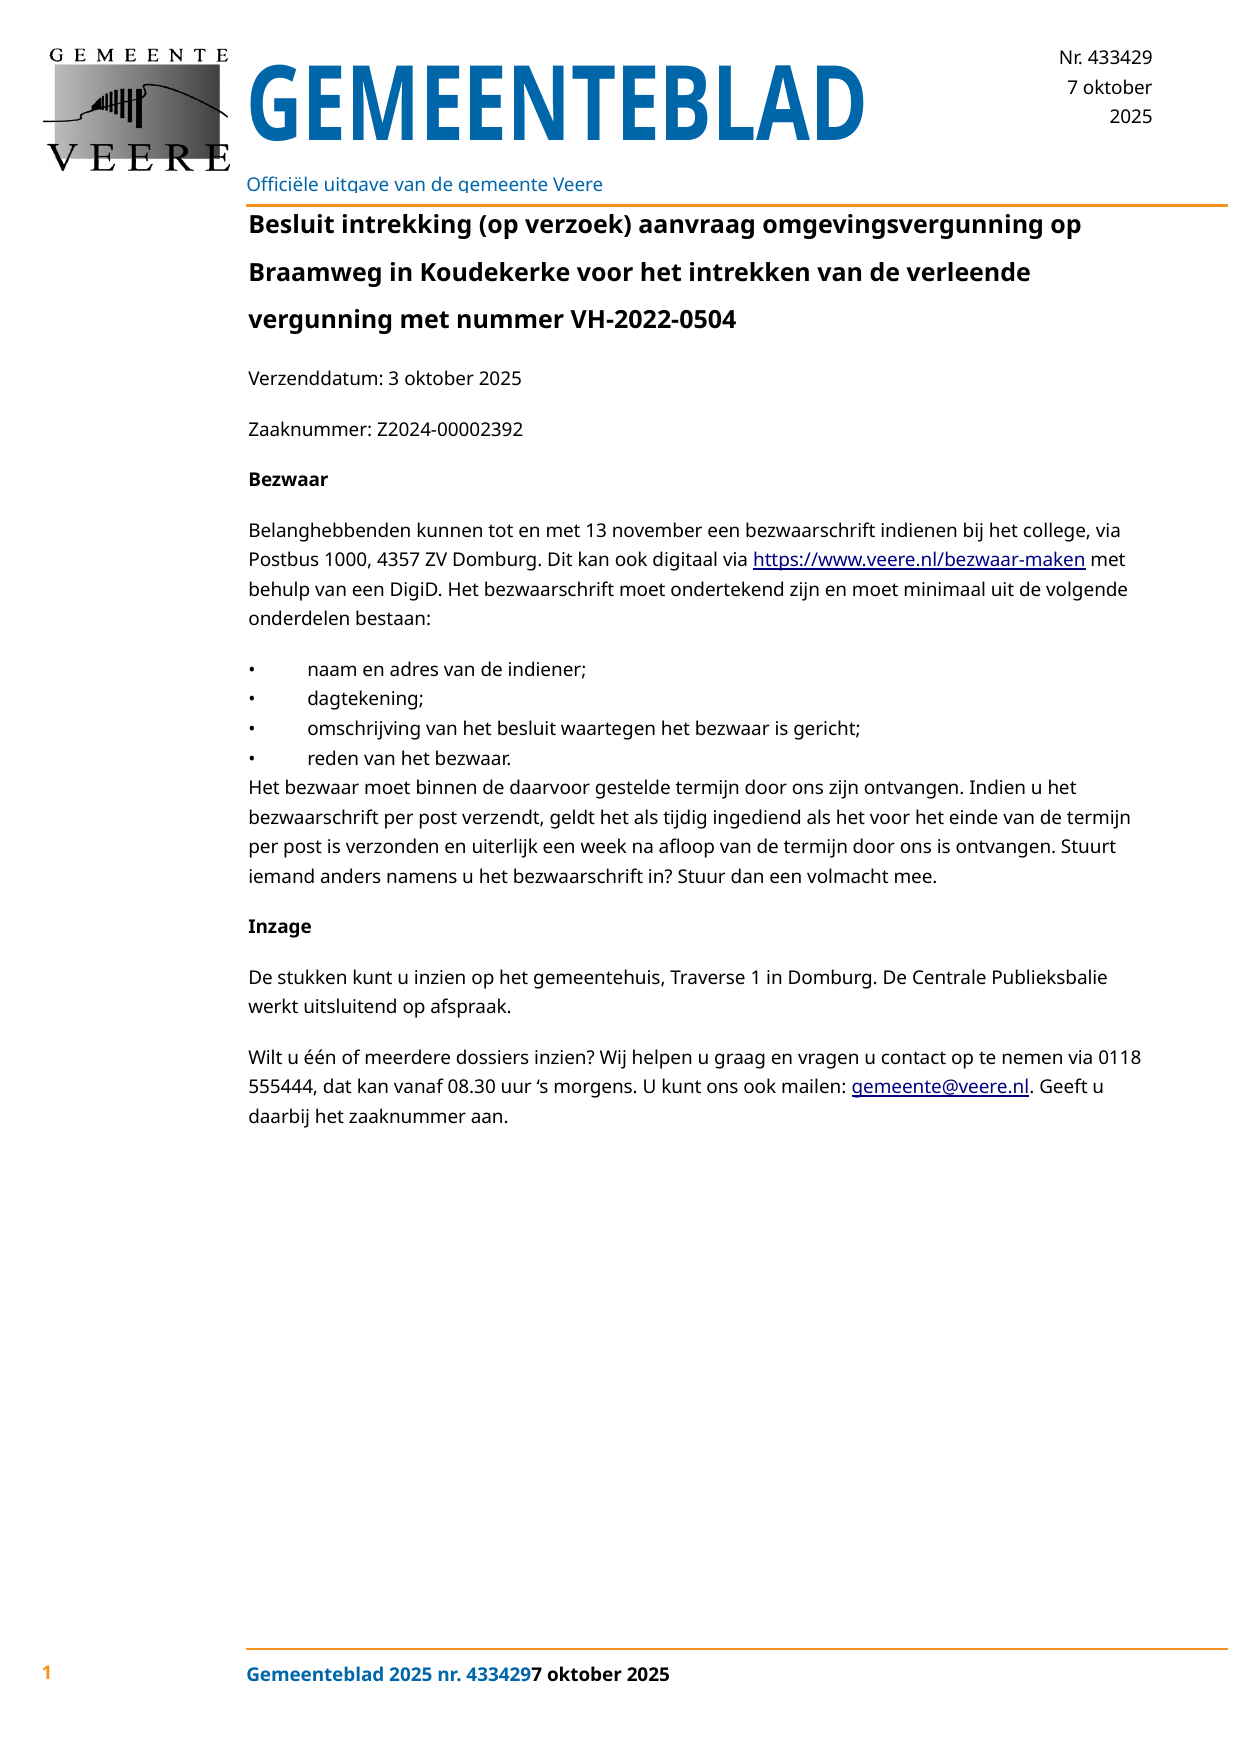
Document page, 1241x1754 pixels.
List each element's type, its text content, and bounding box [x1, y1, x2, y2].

list naam en adres van de indiener; [248, 656, 1152, 682]
text Het bezwaar moet binnen de daarvoor gestelde termijn door ons zijn ontvangen. Indien u het bezwaarschrift per post verzendt, geldt het als tijdig ingediend als het voor het einde van de termijn per post is verzonden en uiterlijk een week na afloop van de termijn door ons is ontvangen. Stuurt iemand anders namens u het bezwaarschrift in? Stuur dan een volmacht mee. [248, 774, 1152, 889]
text Verzenddatum: 3 oktober 2025 [248, 366, 1152, 391]
text Zaaknummer: Z2024-00002392 [248, 416, 1152, 442]
text Inzage [248, 913, 1152, 939]
list dagtekening; [248, 686, 1152, 711]
list reden van het bezwaar. [248, 745, 1152, 770]
text Besluit intrekking (op verzoek) aanvraag omgevingsvergunning op Braamweg in Koudekerke voor het intrekken van de verleende vergunning met nummer VH-2022-0504 [248, 207, 1152, 336]
text De stukken kunt u inzien op het gemeentehuis, Traverse 1 in Domburg. De Centrale Publieksbalie werkt uitsluitend op afspraak. [248, 964, 1152, 1019]
text Belanghebbenden kunnen tot en met 13 november een bezwaarschrift indienen bij het college, via Postbus 1000, 4357 ZV Domburg. Dit kan ook digitaal via https://www.veere.nl/bezwaar-maken met behulp van een DigiD. Het bezwaarschrift moet ondertekend zijn en moet minimaal uit de volgende onderdelen bestaan: [248, 517, 1152, 631]
list omschrijving van het besluit waartegen het bezwaar is gericht; [248, 715, 1152, 741]
picture [41, 47, 231, 172]
text Wilt u één of meerdere dossiers inzien? Wij helpen u graag en vragen u contact op te nemen via 0118 555444, dat kan vanaf 08.30 uur ‘s morgens. U kunt ons ook mailen: gemeente@veere.nl. Geeft u daarbij het zaaknummer aan. [248, 1044, 1152, 1129]
text Bezwaar [248, 466, 1152, 492]
